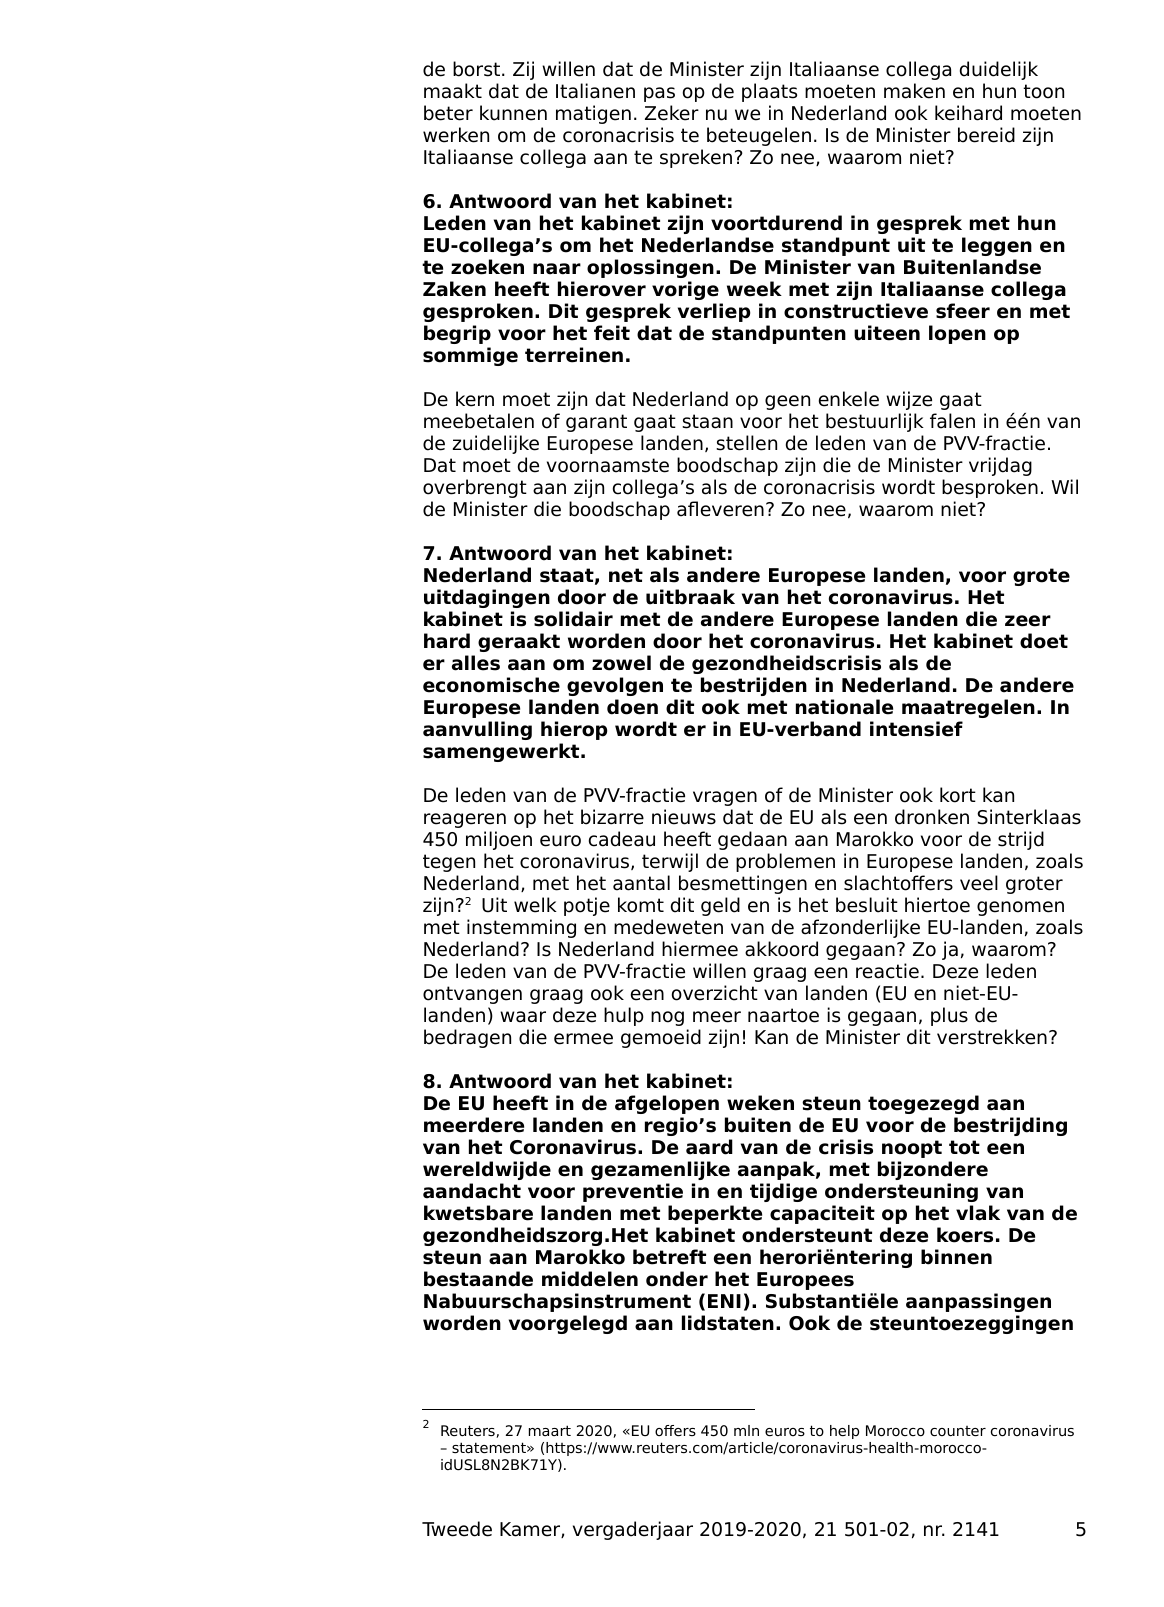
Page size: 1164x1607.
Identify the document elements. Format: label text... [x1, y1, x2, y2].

text 8. Antwoord van het kabinet: [422, 1071, 1087, 1093]
text Leden van het kabinet zijn voortdurend in gesprek met hun EU-collega’s om het Nederlandse standpunt uit te leggen en te zoeken naar oplossingen. De Minister van Buitenlandse Zaken heeft hierover vorige week met zijn Italiaanse collega gesproken. Dit gesprek verliep in constructieve sfeer en met begrip voor het feit dat de standpunten uiteen lopen op sommige terreinen. [422, 213, 1087, 367]
text 6. Antwoord van het kabinet: [422, 191, 1087, 213]
text 7. Antwoord van het kabinet: [422, 543, 1087, 565]
text De leden van de PVV-fractie vragen of de Minister ook kort kan reageren op het bizarre nieuws dat de EU als een dronken Sinterklaas 450 miljoen euro cadeau heeft gedaan aan Marokko voor de strijd tegen het coronavirus, terwijl de problemen in Europese landen, zoals Nederland, met het aantal besmettingen en slachtoffers veel groter zijn? Uit welk potje komt dit geld en is het besluit hiertoe genomen met instemming en medeweten van de afzonderlijke EU-landen, zoals Nederland? Is Nederland hiermee akkoord gegaan? Zo ja, waarom? De leden van de PVV-fractie willen graag een reactie. Deze leden ontvangen graag ook een overzicht van landen (EU en niet-EU-landen) waar deze hulp nog meer naartoe is gegaan, plus de bedragen die ermee gemoeid zijn! Kan de Minister dit verstrekken? [422, 785, 1087, 1049]
text De EU heeft in de afgelopen weken steun toegezegd aan meerdere landen en regio’s buiten de EU voor de bestrijding van het Coronavirus. De aard van de crisis noopt tot een wereldwijde en gezamenlijke aanpak, met bijzondere aandacht voor preventie in en tijdige ondersteuning van kwetsbare landen met beperkte capaciteit op het vlak van de gezondheidszorg.Het kabinet ondersteunt deze koers. De steun aan Marokko betreft een heroriëntering binnen bestaande middelen onder het Europees Nabuurschapsinstrument (ENI). Substantiële aanpassingen worden voorgelegd aan lidstaten. Ook de steuntoezeggingen [422, 1093, 1087, 1335]
text Reuters, 27 maart 2020, «EU offers 450 mln euros to help Morocco counter coronavirus – statement» (https://www.reuters.com/article/coronavirus-health-morocco-idUSL8N2BK71Y). [422, 1418, 1087, 1474]
text De kern moet zijn dat Nederland op geen enkele wijze gaat meebetalen of garant gaat staan voor het bestuurlijk falen in één van de zuidelijke Europese landen, stellen de leden van de PVV-fractie. Dat moet de voornaamste boodschap zijn die de Minister vrijdag overbrengt aan zijn collega’s als de coronacrisis wordt besproken. Wil de Minister die boodschap afleveren? Zo nee, waarom niet? [422, 389, 1087, 521]
text de borst. Zij willen dat de Minister zijn Italiaanse collega duidelijk maakt dat de Italianen pas op de plaats moeten maken en hun toon beter kunnen matigen. Zeker nu we in Nederland ook keihard moeten werken om de coronacrisis te beteugelen. Is de Minister bereid zijn Italiaanse collega aan te spreken? Zo nee, waarom niet? [422, 59, 1087, 169]
text Nederland staat, net als andere Europese landen, voor grote uitdagingen door de uitbraak van het coronavirus. Het kabinet is solidair met de andere Europese landen die zeer hard geraakt worden door het coronavirus. Het kabinet doet er alles aan om zowel de gezondheidscrisis als de economische gevolgen te bestrijden in Nederland. De andere Europese landen doen dit ook met nationale maatregelen. In aanvulling hierop wordt er in EU-verband intensief samengewerkt. [422, 565, 1087, 763]
